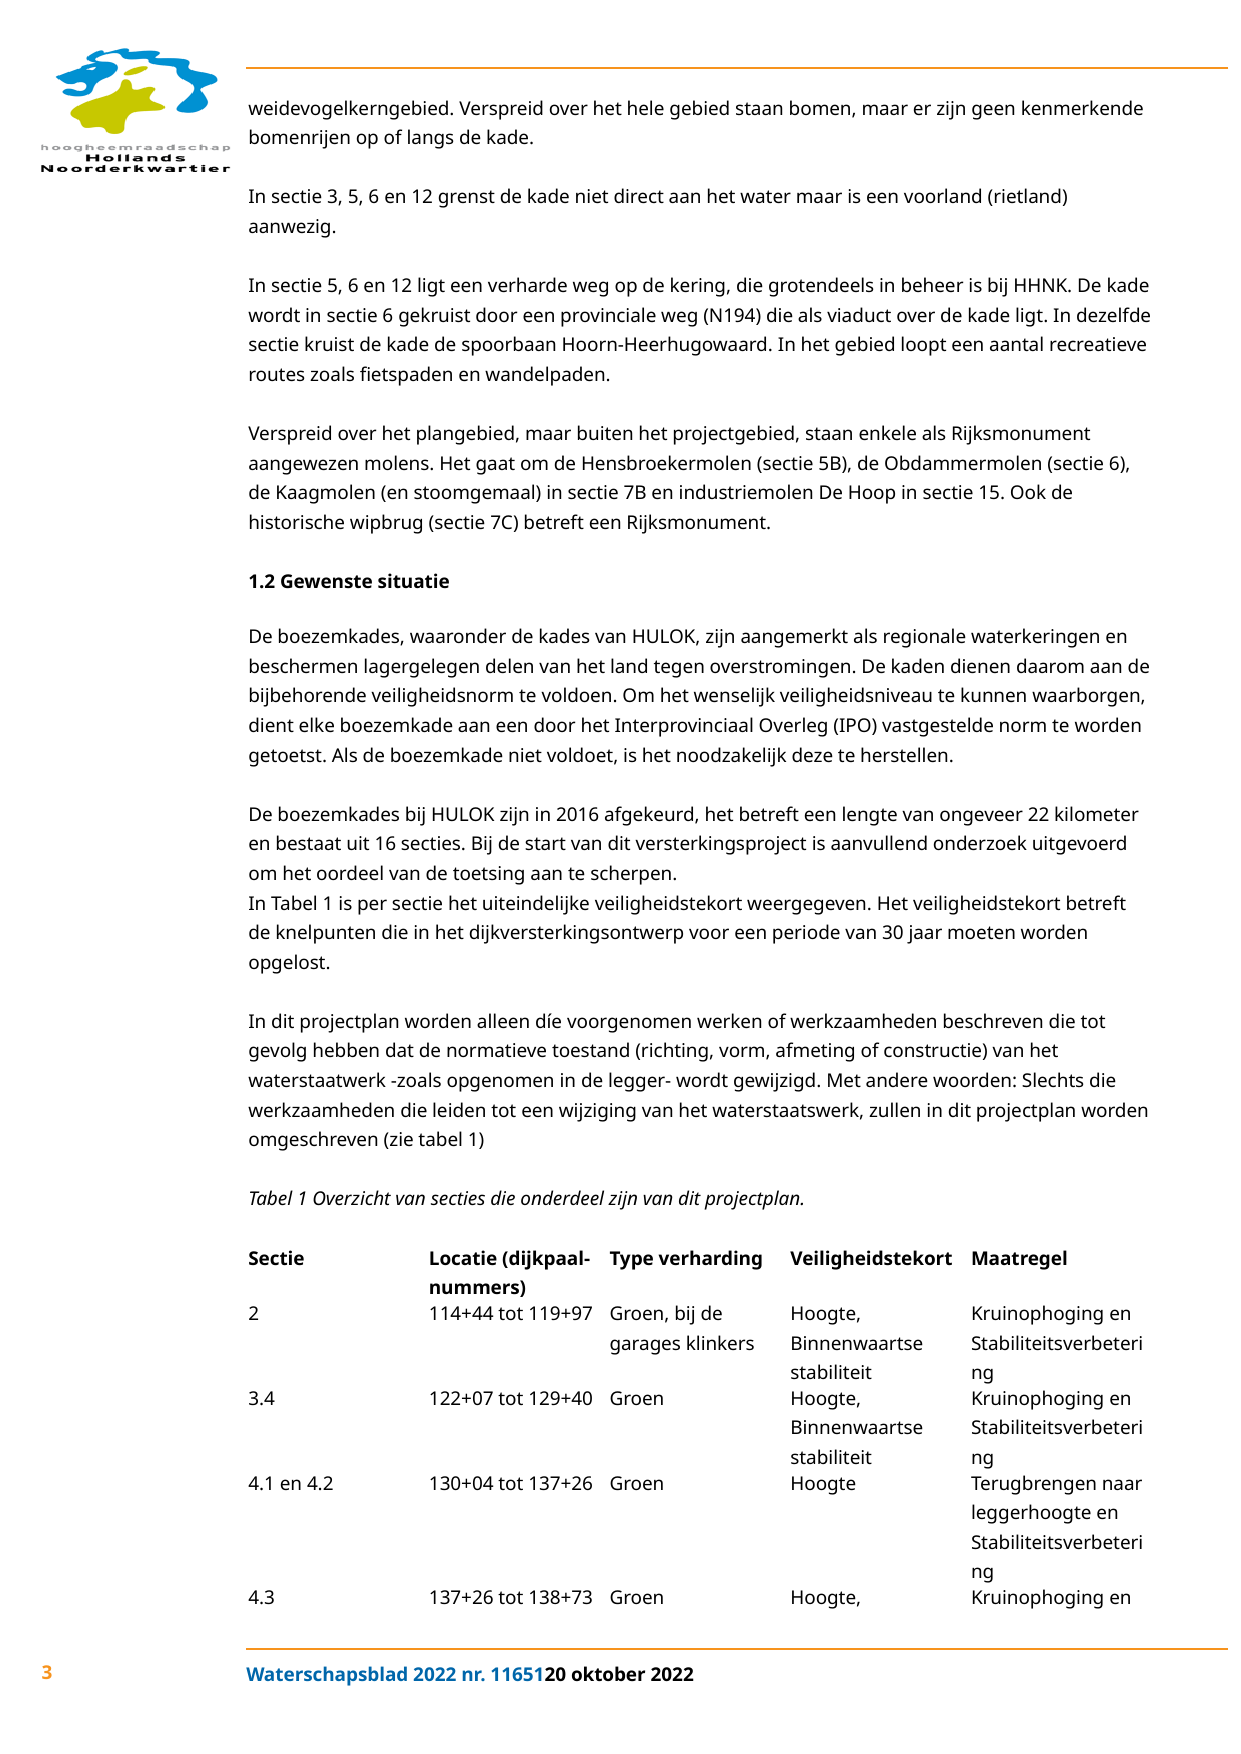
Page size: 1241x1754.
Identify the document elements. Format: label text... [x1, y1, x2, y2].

text 1.2 Gewenste situatie [248, 568, 1152, 594]
table_cell 4.1 en 4.2 [248, 1470, 429, 1584]
text De boezemkades bij HULOK zijn in 2016 afgekeurd, het betreft een lengte van ongeveer 22 kilometer en bestaat uit 16 secties. Bij de start van dit versterkingsproject is aanvullend onderzoek uitgevoerd om het oordeel van de toetsing aan te scherpen. [248, 801, 1152, 886]
table_cell Hoogte, [790, 1584, 971, 1610]
text In Tabel 1 is per sectie het uiteindelijke veiligheidstekort weergegeven. Het veiligheidstekort betreft de knelpunten die in het dijkversterkingsontwerp voor een periode van 30 jaar moeten worden opgelost. [248, 890, 1152, 974]
table_header Locatie (dijkpaal-nummers) [429, 1245, 609, 1300]
table_cell Kruinophoging en [971, 1584, 1152, 1610]
table_cell Hoogte [790, 1470, 971, 1584]
text In sectie 3, 5, 6 en 12 grenst de kade niet direct aan het water maar is een voorland (rietland) aanwezig. [248, 183, 1152, 239]
table_cell Hoogte, Binnenwaartse stabiliteit [790, 1300, 971, 1385]
table_cell 114+44 tot 119+97 [429, 1300, 609, 1385]
text In sectie 5, 6 en 12 ligt een verharde weg op de kering, die grotendeels in beheer is bij HHNK. De kade wordt in sectie 6 gekruist door een provinciale weg (N194) die als viaduct over de kade ligt. In dezelfde sectie kruist de kade de spoorbaan Hoorn-Heerhugowaard. In het gebied loopt een aantal recreatieve routes zoals fietspaden en wandelpaden. [248, 272, 1152, 387]
table_header Sectie [248, 1245, 429, 1300]
table_cell 137+26 tot 138+73 [429, 1584, 609, 1610]
text De boezemkades, waaronder de kades van HULOK, zijn aangemerkt als regionale waterkeringen en beschermen lagergelegen delen van het land tegen overstromingen. De kaden dienen daarom aan de bijbehorende veiligheidsnorm te voldoen. Om het wenselijk veiligheidsniveau te kunnen waarborgen, dient elke boezemkade aan een door het Interprovinciaal Overleg (IPO) vastgestelde norm te worden getoetst. Als de boezemkade niet voldoet, is het noodzakelijk deze te herstellen. [248, 623, 1152, 767]
table_cell Hoogte, Binnenwaartse stabiliteit [790, 1385, 971, 1470]
table_cell 3.4 [248, 1385, 429, 1470]
text weidevogelkerngebied. Verspreid over het hele gebied staan bomen, maar er zijn geen kenmerkende bomenrijen op of langs de kade. [248, 95, 1152, 150]
text In dit projectplan worden alleen díe voorgenomen werken of werkzaamheden beschreven die tot gevolg hebben dat de normatieve toestand (richting, vorm, afmeting of constructie) van het waterstaatwerk -zoals opgenomen in de legger- wordt gewijzigd. Met andere woorden: Slechts die werkzaamheden die leiden tot een wijziging van het waterstaatswerk, zullen in dit projectplan worden omgeschreven (zie tabel 1) [248, 1008, 1152, 1152]
table_cell Groen, bij de garages klinkers [609, 1300, 790, 1385]
table_cell Groen [609, 1584, 790, 1610]
table_cell 130+04 tot 137+26 [429, 1470, 609, 1584]
table_cell 4.3 [248, 1584, 429, 1610]
table_cell Groen [609, 1470, 790, 1584]
table_cell Kruinophoging en Stabiliteitsverbetering [971, 1385, 1152, 1470]
table_cell 2 [248, 1300, 429, 1385]
table_cell 122+07 tot 129+40 [429, 1385, 609, 1470]
table_cell Kruinophoging en Stabiliteitsverbetering [971, 1300, 1152, 1385]
text Verspreid over het plangebied, maar buiten het projectgebied, staan enkele als Rijksmonument aangewezen molens. Het gaat om de Hensbroekermolen (sectie 5B), de Obdammermolen (sectie 6), de Kaagmolen (en stoomgemaal) in sectie 7B en industriemolen De Hoop in sectie 15. Ook de historische wipbrug (sectie 7C) betreft een Rijksmonument. [248, 420, 1152, 535]
picture [41, 47, 231, 172]
table_header Maatregel [971, 1245, 1152, 1300]
text Tabel 1 Overzicht van secties die onderdeel zijn van dit projectplan. [248, 1186, 1152, 1211]
table_header Type verharding [609, 1245, 790, 1300]
table_header Veiligheidstekort [790, 1245, 971, 1300]
table_cell Terugbrengen naar leggerhoogte en Stabiliteitsverbetering [971, 1470, 1152, 1584]
table_cell Groen [609, 1385, 790, 1470]
